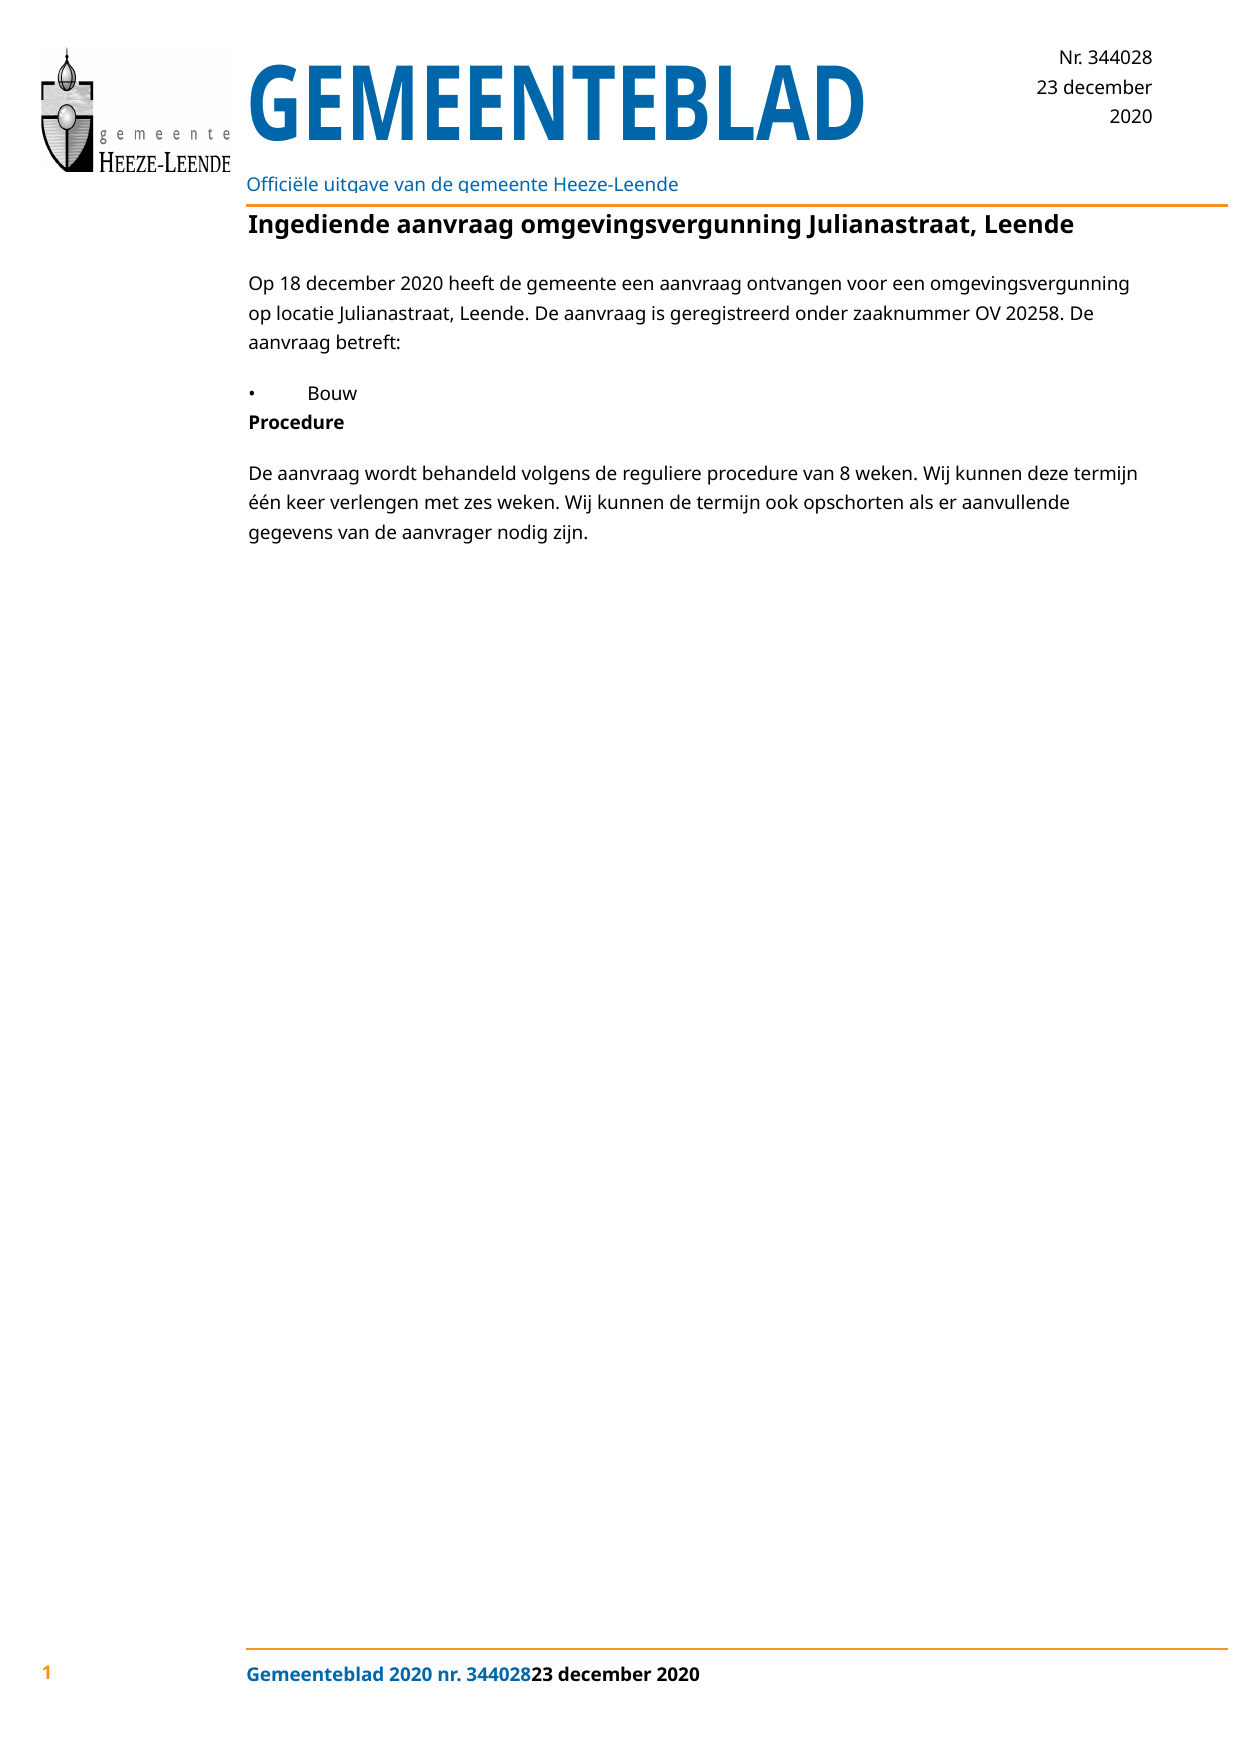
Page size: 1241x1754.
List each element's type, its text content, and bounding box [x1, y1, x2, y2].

list Bouw [248, 380, 1152, 406]
picture [41, 47, 231, 172]
text De aanvraag wordt behandeld volgens de reguliere procedure van 8 weken. Wij kunnen deze termijn één keer verlengen met zes weken. Wij kunnen de termijn ook opschorten als er aanvullende gegevens van de aanvrager nodig zijn. [248, 460, 1152, 545]
text Procedure [248, 409, 1152, 435]
text Op 18 december 2020 heeft de gemeente een aanvraag ontvangen voor een omgevingsvergunning op locatie Julianastraat, Leende. De aanvraag is geregistreerd onder zaaknummer OV 20258. De aanvraag betreft: [248, 270, 1152, 355]
text Ingediende aanvraag omgevingsvergunning Julianastraat, Leende [248, 207, 1152, 241]
